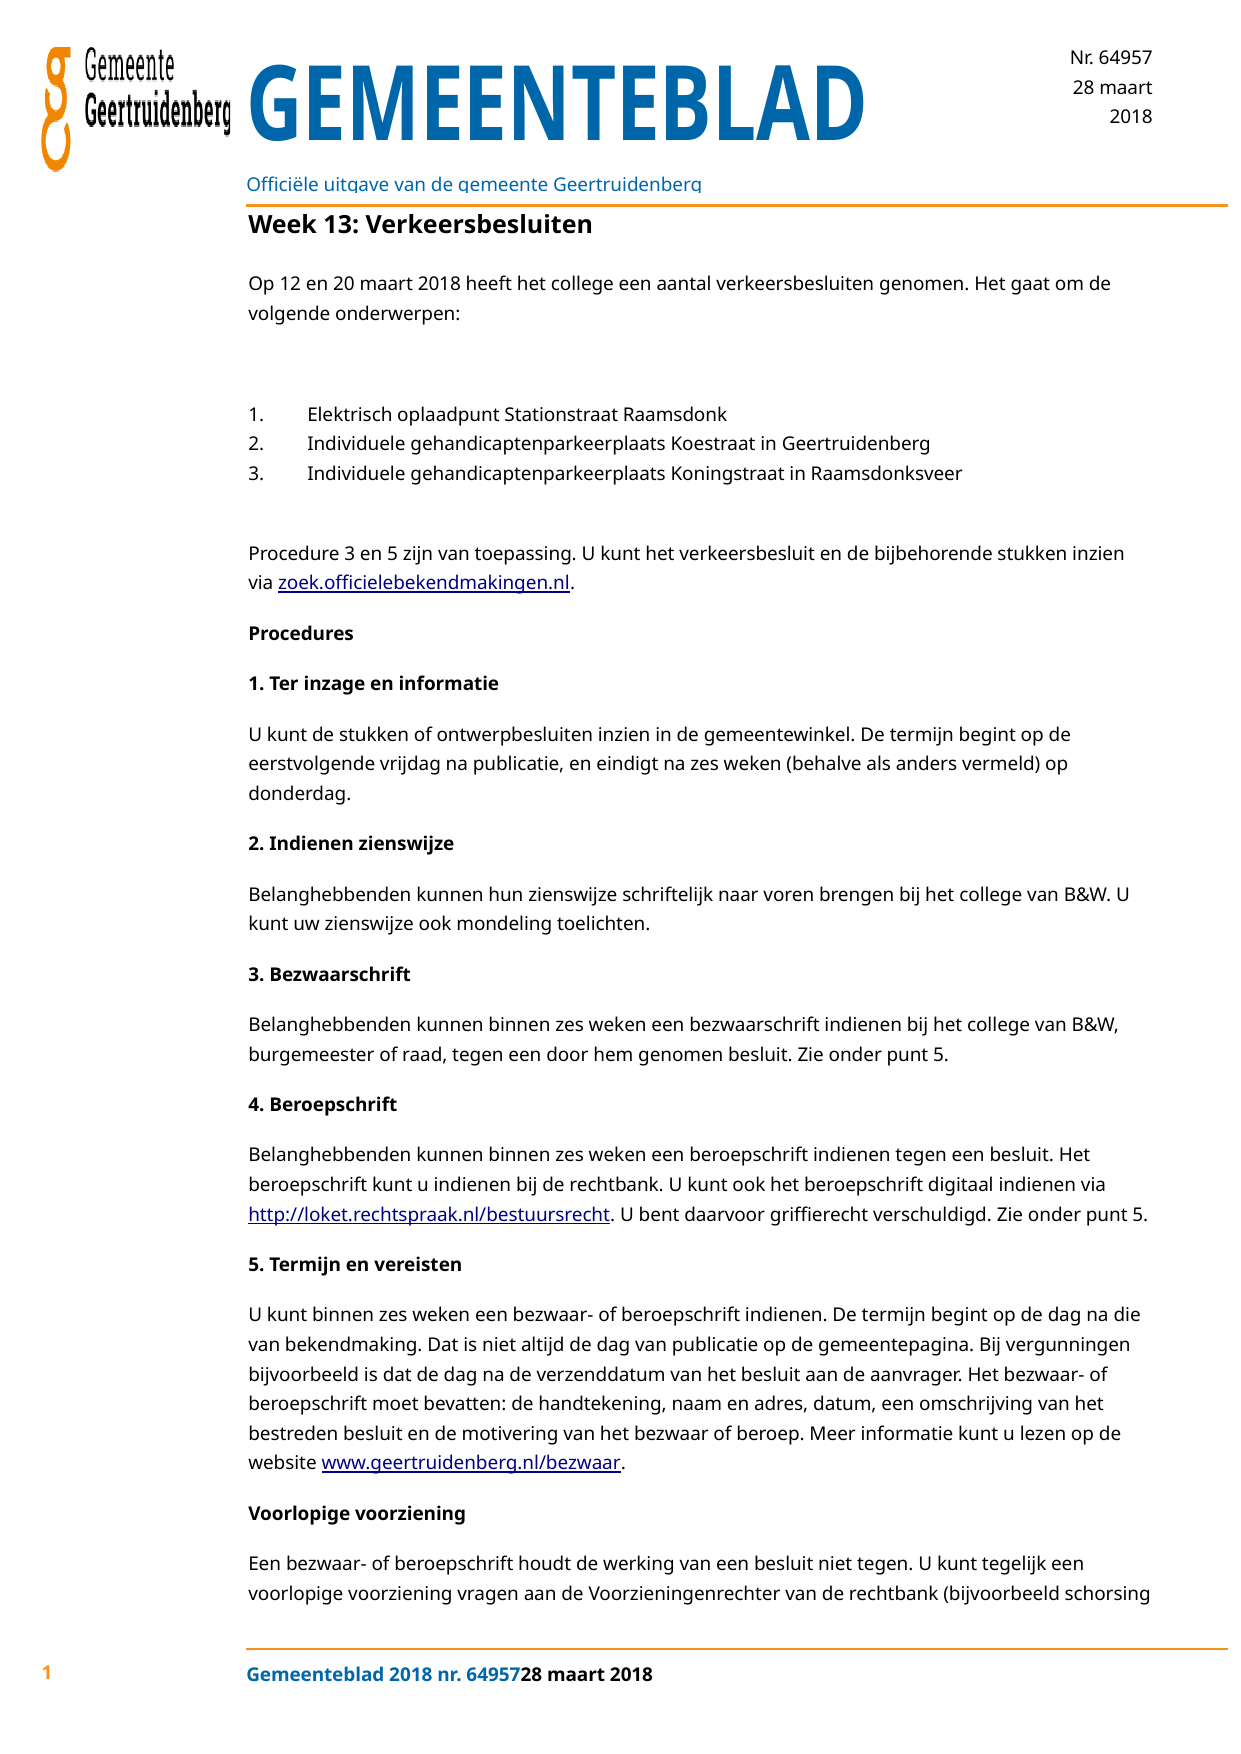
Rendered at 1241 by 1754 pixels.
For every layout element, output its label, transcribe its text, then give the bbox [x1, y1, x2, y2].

list Individuele gehandicaptenparkeerplaats Koestraat in Geertruidenberg [248, 430, 1152, 456]
text Belanghebbenden kunnen hun zienswijze schriftelijk naar voren brengen bij het college van B&W. U kunt uw zienswijze ook mondeling toelichten. [248, 881, 1152, 936]
text Week 13: Verkeersbesluiten [248, 207, 1152, 241]
text Voorlopige voorziening [248, 1500, 1152, 1526]
text 5. Termijn en vereisten [248, 1251, 1152, 1277]
text Procedures [248, 620, 1152, 646]
text 4. Beroepschrift [248, 1091, 1152, 1117]
list Individuele gehandicaptenparkeerplaats Koningstraat in Raamsdonksveer [248, 460, 1152, 486]
text 2. Indienen zienswijze [248, 830, 1152, 856]
picture [41, 47, 231, 172]
text Belanghebbenden kunnen binnen zes weken een bezwaarschrift indienen bij het college van B&W, burgemeester of raad, tegen een door hem genomen besluit. Zie onder punt 5. [248, 1011, 1152, 1066]
list Elektrisch oplaadpunt Stationstraat Raamsdonk [248, 401, 1152, 426]
text U kunt de stukken of ontwerpbesluiten inzien in de gemeentewinkel. De termijn begint op de eerstvolgende vrijdag na publicatie, en eindigt na zes weken (behalve als anders vermeld) op donderdag. [248, 721, 1152, 806]
text U kunt binnen zes weken een bezwaar- of beroepschrift indienen. De termijn begint op de dag na die van bekendmaking. Dat is niet altijd de dag van publicatie op de gemeentepagina. Bij vergunningen bijvoorbeeld is dat de dag na de verzenddatum van het besluit aan de aanvrager. Het bezwaar- of beroepschrift moet bevatten: de handtekening, naam en adres, datum, een omschrijving van het bestreden besluit en de motivering van het bezwaar of beroep. Meer informatie kunt u lezen op de website www.geertruidenberg.nl/bezwaar. [248, 1302, 1152, 1475]
text Op 12 en 20 maart 2018 heeft het college een aantal verkeersbesluiten genomen. Het gaat om de volgende onderwerpen: [248, 270, 1152, 326]
text Een bezwaar- of beroepschrift houdt de werking van een besluit niet tegen. U kunt tegelijk een voorlopige voorziening vragen aan de Voorzieningenrechter van de rechtbank (bijvoorbeeld schorsing [248, 1550, 1152, 1606]
text 1. Ter inzage en informatie [248, 670, 1152, 696]
text Belanghebbenden kunnen binnen zes weken een beroepschrift indienen tegen een besluit. Het beroepschrift kunt u indienen bij de rechtbank. U kunt ook het beroepschrift digitaal indienen via http://loket.rechtspraak.nl/bestuursrecht. U bent daarvoor griffierecht verschuldigd. Zie onder punt 5. [248, 1142, 1152, 1226]
text Procedure 3 en 5 zijn van toepassing. U kunt het verkeersbesluit en de bijbehorende stukken inzien via zoek.officielebekendmakingen.nl. [248, 540, 1152, 595]
text 3. Bezwaarschrift [248, 961, 1152, 986]
